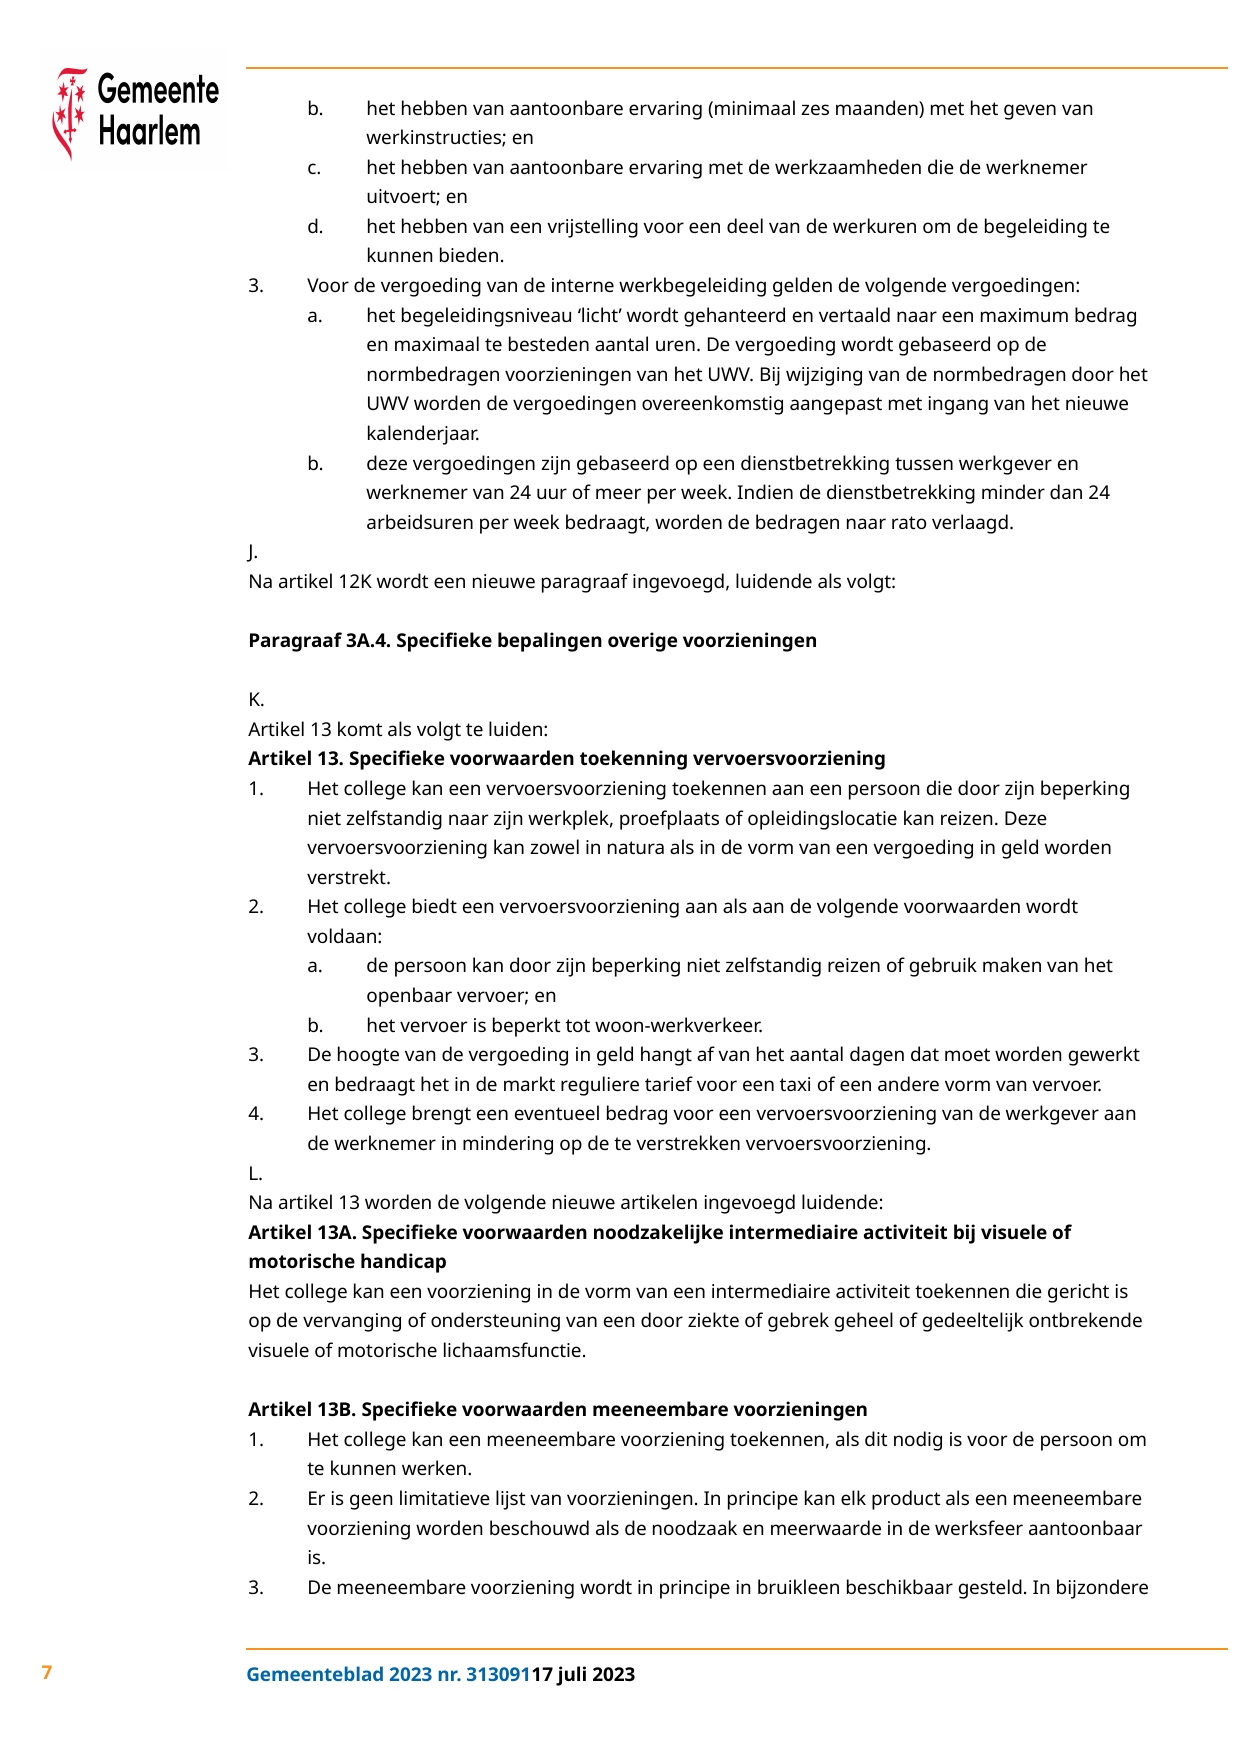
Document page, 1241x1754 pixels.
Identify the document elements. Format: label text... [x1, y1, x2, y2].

text Artikel 13A. Specifieke voorwaarden noodzakelijke intermediaire activiteit bij visuele of motorische handicap [248, 1219, 1152, 1274]
list deze vergoedingen zijn gebaseerd op een dienstbetrekking tussen werkgever en werknemer van 24 uur of meer per week. Indien de dienstbetrekking minder dan 24 arbeidsuren per week bedraagt, worden de bedragen naar rato verlaagd. [307, 450, 1152, 535]
list het begeleidingsniveau ‘licht’ wordt gehanteerd en vertaald naar een maximum bedrag en maximaal te besteden aantal uren. De vergoeding wordt gebaseerd op de normbedragen voorzieningen van het UWV. Bij wijziging van de normbedragen door het UWV worden de vergoedingen overeenkomstig aangepast met ingang van het nieuwe kalenderjaar. [307, 302, 1152, 446]
list De hoogte van de vergoeding in geld hangt af van het aantal dagen dat moet worden gewerkt en bedraagt het in de markt reguliere tarief voor een taxi of een andere vorm van vervoer. [248, 1041, 1152, 1097]
text K. [248, 686, 1152, 712]
text Artikel 13. Specifieke voorwaarden toekenning vervoersvoorziening [248, 746, 1152, 771]
picture [41, 47, 231, 172]
text J. [248, 538, 1152, 564]
list de persoon kan door zijn beperking niet zelfstandig reizen of gebruik maken van het openbaar vervoer; en [307, 953, 1152, 1008]
list Het college kan een meeneembare voorziening toekennen, als dit nodig is voor de persoon om te kunnen werken. [248, 1426, 1152, 1481]
list het hebben van aantoonbare ervaring met de werkzaamheden die de werknemer uitvoert; en [307, 154, 1152, 209]
list Het college kan een vervoersvoorziening toekennen aan een persoon die door zijn beperking niet zelfstandig naar zijn werkplek, proefplaats of opleidingslocatie kan reizen. Deze vervoersvoorziening kan zowel in natura als in de vorm van een vergoeding in geld worden verstrekt. [248, 775, 1152, 890]
list het hebben van aantoonbare ervaring (minimaal zes maanden) met het geven van werkinstructies; en [307, 95, 1152, 150]
list het vervoer is beperkt tot woon-werkverkeer. [307, 1012, 1152, 1038]
list Het college biedt een vervoersvoorziening aan als aan de volgende voorwaarden wordt voldaan: [248, 893, 1152, 949]
text Artikel 13 komt als volgt te luiden: [248, 716, 1152, 742]
text Na artikel 13 worden de volgende nieuwe artikelen ingevoegd luidende: [248, 1189, 1152, 1215]
text L. [248, 1160, 1152, 1186]
list het hebben van een vrijstelling voor een deel van de werkuren om de begeleiding te kunnen bieden. [307, 213, 1152, 268]
text Het college kan een voorziening in de vorm van een intermediaire activiteit toekennen die gericht is op de vervanging of ondersteuning van een door ziekte of gebrek geheel of gedeeltelijk ontbrekende visuele of motorische lichaamsfunctie. [248, 1278, 1152, 1363]
list Er is geen limitatieve lijst van voorzieningen. In principe kan elk product als een meeneembare voorziening worden beschouwd als de noodzaak en meerwaarde in de werksfeer aantoonbaar is. [248, 1485, 1152, 1570]
list Voor de vergoeding van de interne werkbegeleiding gelden de volgende vergoedingen: [248, 272, 1152, 298]
list De meeneembare voorziening wordt in principe in bruikleen beschikbaar gesteld. In bijzondere [248, 1574, 1152, 1600]
text Na artikel 12K wordt een nieuwe paragraaf ingevoegd, luidende als volgt: [248, 568, 1152, 594]
text Paragraaf 3A.4. Specifieke bepalingen overige voorzieningen [248, 627, 1152, 653]
text Artikel 13B. Specifieke voorwaarden meeneembare voorzieningen [248, 1396, 1152, 1422]
list Het college brengt een eventueel bedrag voor een vervoersvoorziening van de werkgever aan de werknemer in mindering op de te verstrekken vervoersvoorziening. [248, 1101, 1152, 1156]
